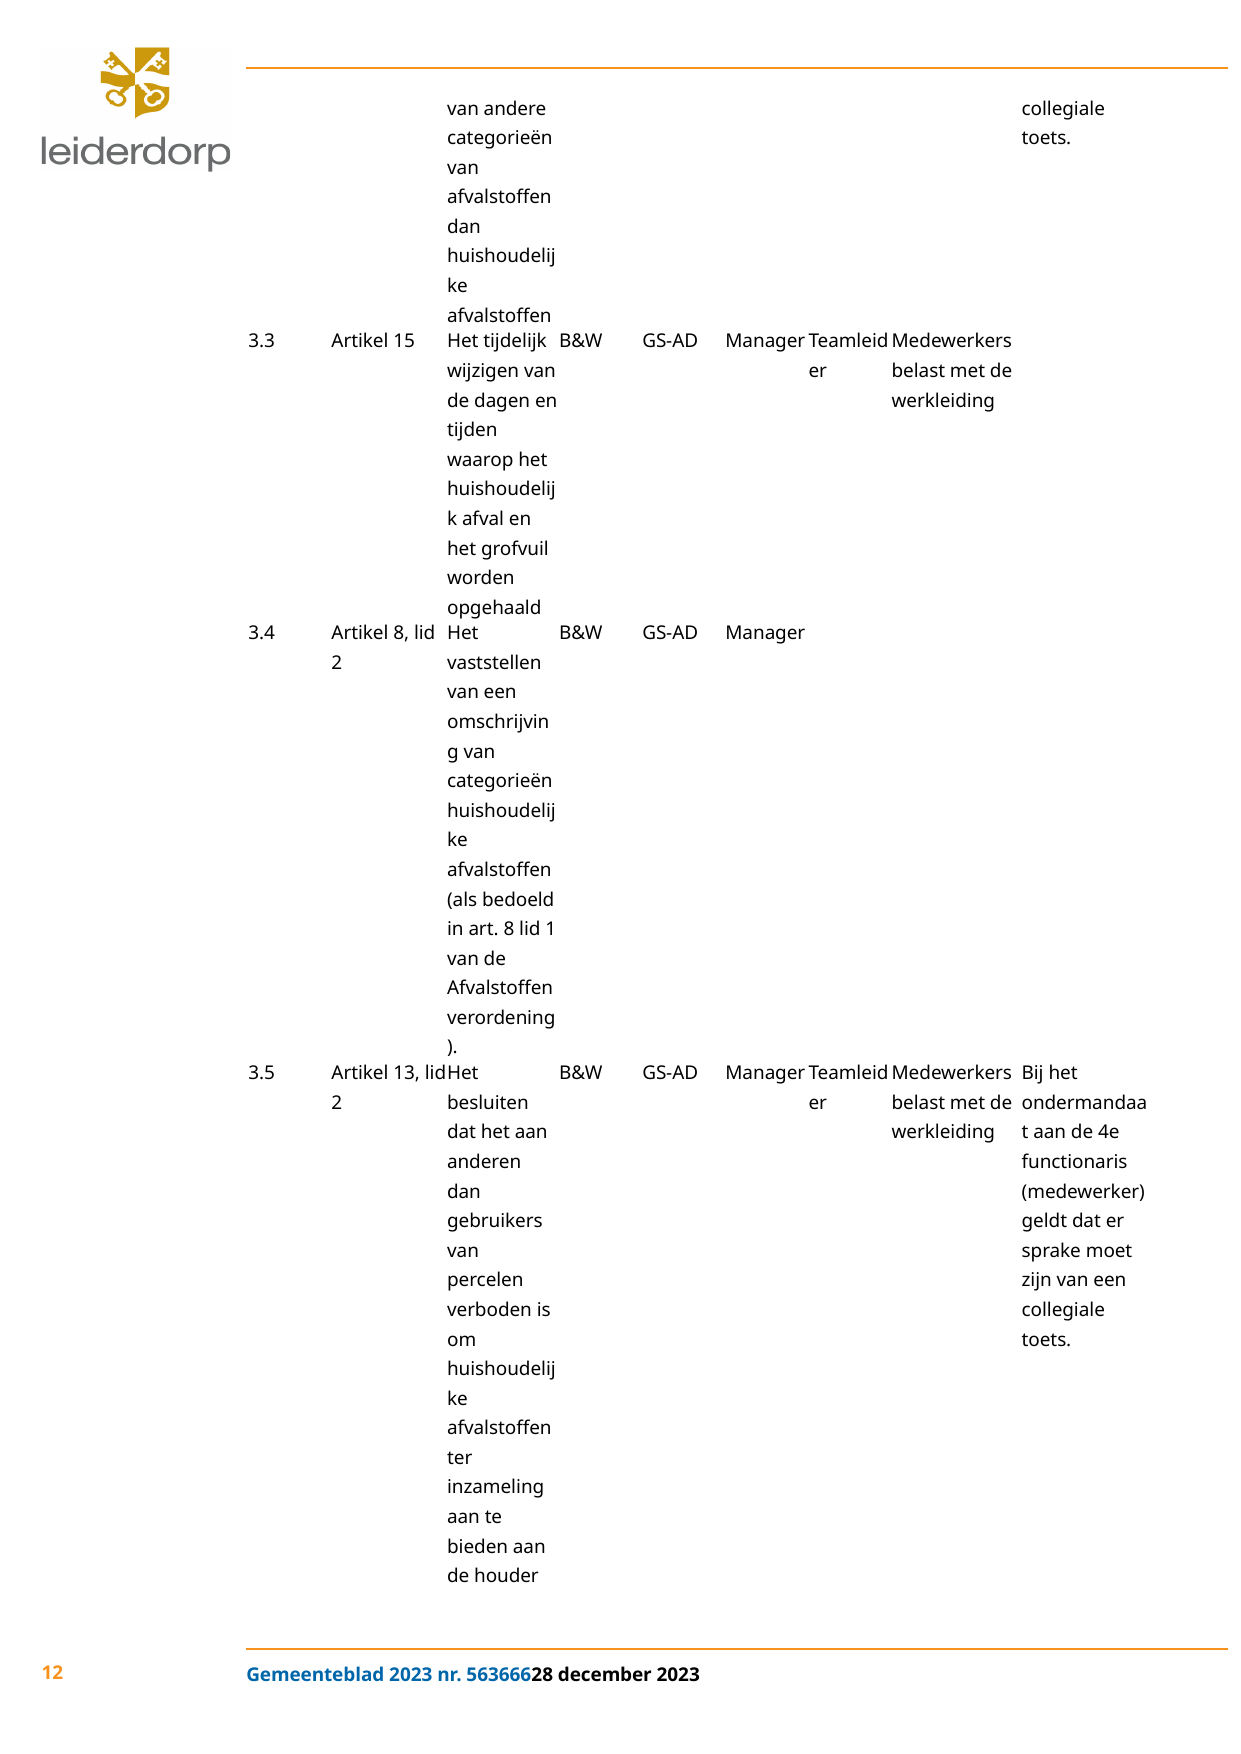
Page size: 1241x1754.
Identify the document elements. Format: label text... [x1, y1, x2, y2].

table_cell Artikel 15 [331, 328, 447, 619]
table_cell [331, 95, 447, 328]
table_cell B&W [559, 328, 642, 619]
table_cell Medewerkers belast met de werkleiding [891, 328, 1021, 619]
table_cell [248, 95, 331, 328]
table_cell van andere categorieën van afvalstoffen dan huishoudelijke afvalstoffen [447, 95, 559, 328]
table_cell [642, 95, 725, 328]
table_cell [808, 95, 891, 328]
table_cell Medewerkers belast met de werkleiding [891, 1060, 1021, 1588]
table_cell GS-AD [642, 1060, 725, 1588]
table_cell Manager [725, 1060, 808, 1588]
table_cell 3.4 [248, 620, 331, 1059]
table_cell Manager [725, 620, 808, 1059]
table_cell Het tijdelijk wijzigen van de dagen en tijden waarop het huishoudelijk afval en het grofvuil worden opgehaald [447, 328, 559, 619]
table_cell B&W [559, 620, 642, 1059]
table_cell [725, 95, 808, 328]
table_cell [891, 620, 1021, 1059]
table_cell Het vaststellen van een omschrijving van categorieën huishoudelijke afvalstoffen (als bedoeld in art. 8 lid 1 van de Afvalstoffenverordening). [447, 620, 559, 1059]
table_cell Artikel 13, lid 2 [331, 1060, 447, 1588]
table_cell Het besluiten dat het aan anderen dan gebruikers van percelen verboden is om huishoudelijke afvalstoffen ter inzameling aan te bieden aan de houder [447, 1060, 559, 1588]
table_cell collegiale toets. [1021, 95, 1152, 328]
picture [41, 47, 231, 172]
table_cell 3.3 [248, 328, 331, 619]
table_cell [559, 95, 642, 328]
table_cell Teamleider [808, 1060, 891, 1588]
table_cell [891, 95, 1021, 328]
table_cell Manager [725, 328, 808, 619]
table_cell [1021, 620, 1152, 1059]
table_cell B&W [559, 1060, 642, 1588]
table_cell GS-AD [642, 620, 725, 1059]
table_cell Teamleider [808, 328, 891, 619]
table_cell 3.5 [248, 1060, 331, 1588]
table_cell Artikel 8, lid 2 [331, 620, 447, 1059]
table_cell GS-AD [642, 328, 725, 619]
table_cell [1021, 328, 1152, 619]
table_cell [808, 620, 891, 1059]
table_cell Bij het ondermandaat aan de 4e functionaris (medewerker) geldt dat er sprake moet zijn van een collegiale toets. [1021, 1060, 1152, 1588]
